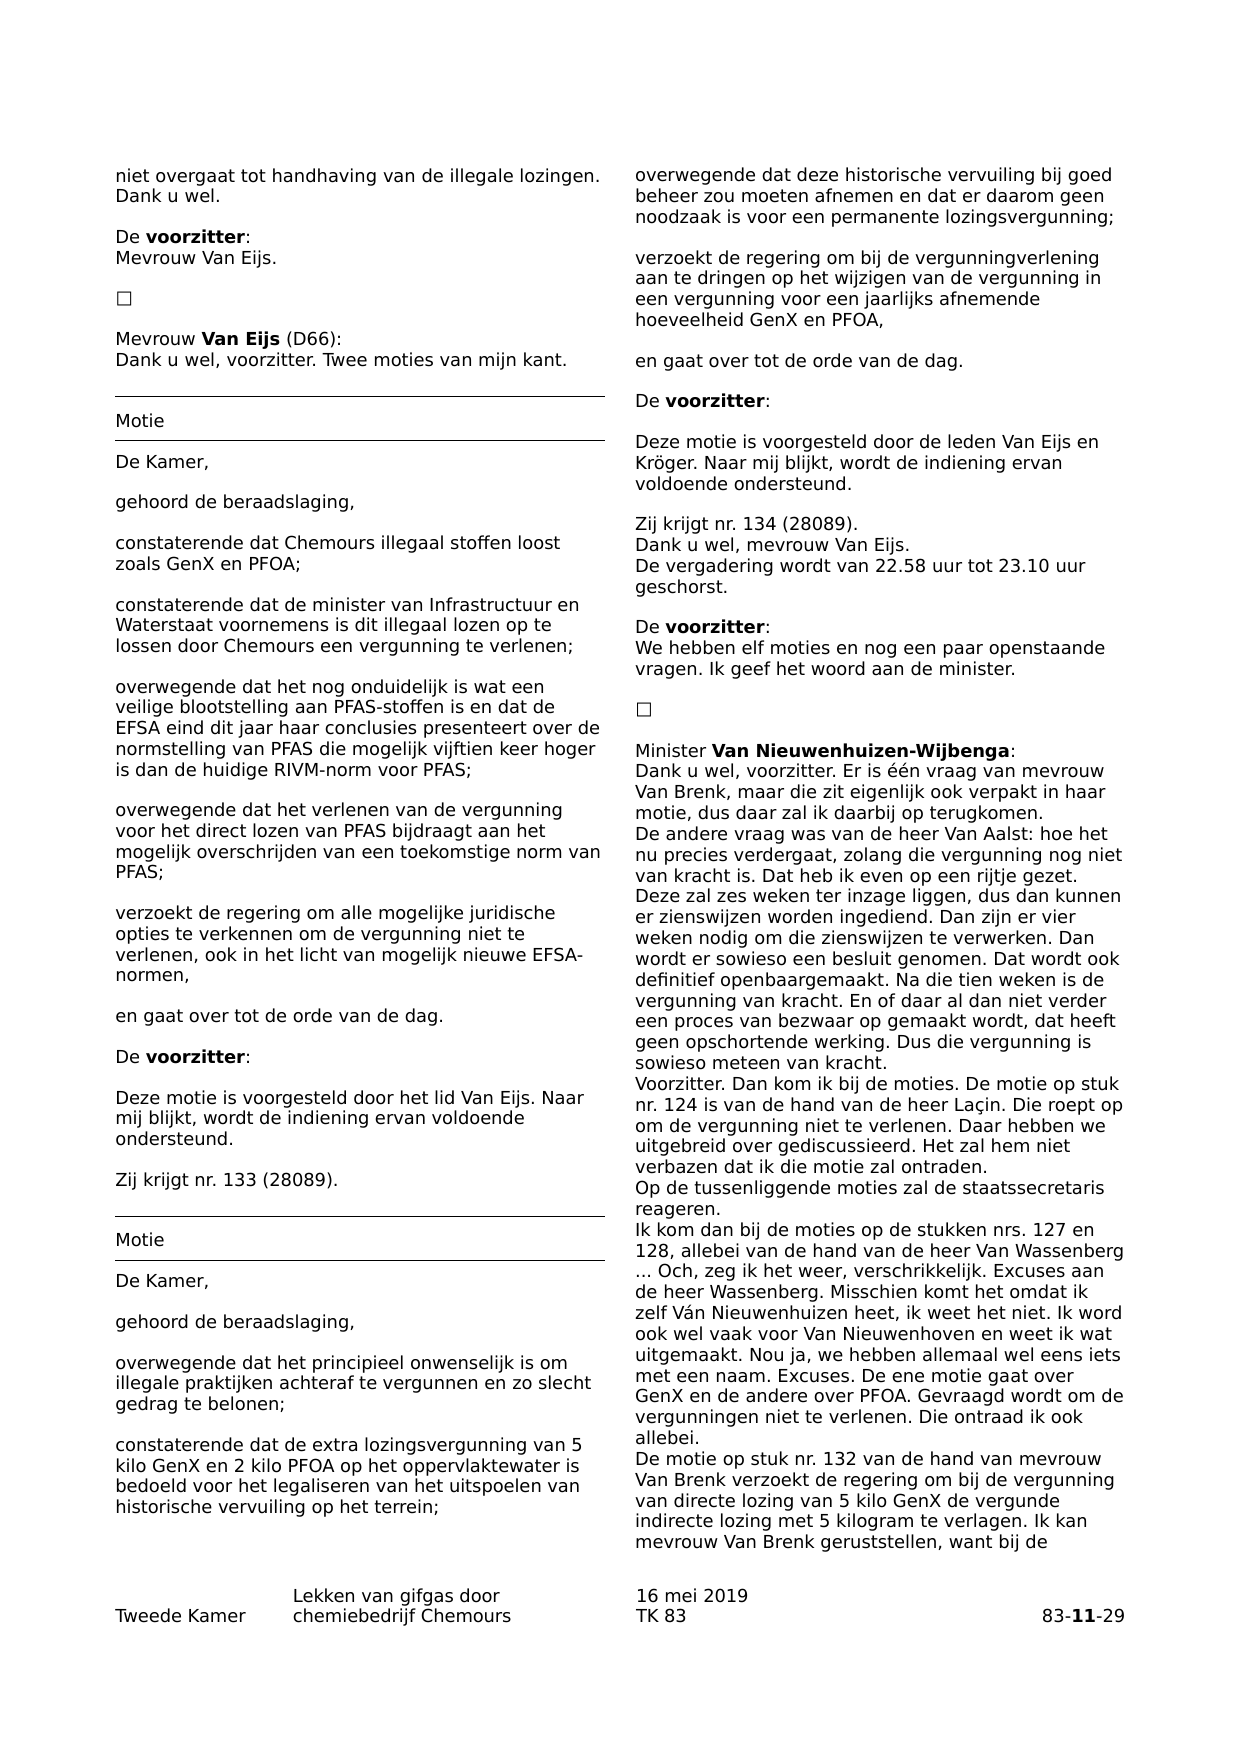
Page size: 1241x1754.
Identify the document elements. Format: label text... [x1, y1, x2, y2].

text Zij krijgt nr. 133 (28089). [115, 1170, 605, 1190]
text Deze motie is voorgesteld door het lid Van Eijs. Naar mij blijkt, wordt de indiening ervan voldoende ondersteund. [115, 1087, 605, 1150]
text overwegende dat het verlenen van de vergunning voor het direct lozen van PFAS bijdraagt aan het mogelijk overschrijden van een toekomstige norm van PFAS; [115, 800, 605, 883]
text Mevrouw Van Eijs. [115, 248, 605, 268]
text De voorzitter: [115, 1047, 605, 1067]
text Zij krijgt nr. 134 (28089). [635, 514, 1125, 535]
text Voorzitter. Dan kom ik bij de moties. De motie op stuk nr. 124 is van de hand van de heer Laçin. Die roept op om de vergunning niet te verlenen. Daar hebben we uitgebreid over gediscussieerd. Het zal hem niet verbazen dat ik die motie zal ontraden. [635, 1074, 1125, 1178]
text Motie [115, 411, 605, 431]
text We hebben elf moties en nog een paar openstaande vragen. Ik geef het woord aan de minister. [635, 638, 1125, 680]
text De motie op stuk nr. 132 van de hand van mevrouw Van Brenk verzoekt de regering om bij de vergunning van directe lozing van 5 kilo GenX de vergunde indirecte lozing met 5 kilogram te verlagen. Ik kan mevrouw Van Brenk geruststellen, want bij de [635, 1449, 1125, 1553]
text Ik kom dan bij de moties op de stukken nrs. 127 en 128, allebei van de hand van de heer Van Wassenberg ... Och, zeg ik het weer, verschrikkelijk. Excuses aan de heer Wassenberg. Misschien komt het omdat ik zelf Ván Nieuwenhuizen heet, ik weet het niet. Ik word ook wel vaak voor Van Nieuwenhoven en weet ik wat uitgemaakt. Nou ja, we hebben allemaal wel eens iets met een naam. Excuses. De ene motie gaat over GenX en de andere over PFOA. Gevraagd wordt om de vergunningen niet te verlenen. Die ontraad ik ook allebei. [635, 1219, 1125, 1449]
text De vergadering wordt van 22.58 uur tot 23.10 uur geschorst. [635, 556, 1125, 597]
text De voorzitter: [635, 617, 1125, 638]
text overwegende dat deze historische vervuiling bij goed beheer zou moeten afnemen en dat er daarom geen noodzaak is voor een permanente lozingsvergunning; [635, 165, 1125, 227]
text constaterende dat de extra lozingsvergunning van 5 kilo GenX en 2 kilo PFOA op het oppervlaktewater is bedoeld voor het legaliseren van het uitspoelen van historische vervuiling op het terrein; [115, 1435, 605, 1518]
text ⬜ [635, 700, 1125, 720]
text Mevrouw Van Eijs (D66): [115, 329, 605, 350]
text overwegende dat het nog onduidelijk is wat een veilige blootstelling aan PFAS-stoffen is en dat de EFSA eind dit jaar haar conclusies presenteert over de normstelling van PFAS die mogelijk vijftien keer hoger is dan de huidige RIVM-norm voor PFAS; [115, 677, 605, 780]
text Dank u wel, mevrouw Van Eijs. [635, 535, 1125, 556]
text Minister Van Nieuwenhuizen-Wijbenga: [635, 740, 1125, 761]
text De Kamer, [115, 451, 605, 472]
text verzoekt de regering om alle mogelijke juridische opties te verkennen om de vergunning niet te verlenen, ook in het licht van mogelijk nieuwe EFSA-normen, [115, 903, 605, 986]
text De voorzitter: [115, 227, 605, 248]
text Deze motie is voorgesteld door de leden Van Eijs en Kröger. Naar mij blijkt, wordt de indiening ervan voldoende ondersteund. [635, 432, 1125, 494]
text constaterende dat Chemours illegaal stoffen loost zoals GenX en PFOA; [115, 533, 605, 574]
text De andere vraag was van de heer Van Aalst: hoe het nu precies verdergaat, zolang die vergunning nog niet van kracht is. Dat heb ik even op een rijtje gezet. Deze zal zes weken ter inzage liggen, dus dan kunnen er zienswijzen worden ingediend. Dan zijn er vier weken nodig om die zienswijzen te verwerken. Dan wordt er sowieso een besluit genomen. Dat wordt ook definitief openbaargemaakt. Na die tien weken is de vergunning van kracht. En of daar al dan niet verder een proces van bezwaar op gemaakt wordt, dat heeft geen opschortende werking. Dus die vergunning is sowieso meteen van kracht. [635, 824, 1125, 1074]
text verzoekt de regering om bij de vergunningverlening aan te dringen op het wijzigen van de vergunning in een vergunning voor een jaarlijks afnemende hoeveelheid GenX en PFOA, [635, 247, 1125, 330]
text De voorzitter: [635, 391, 1125, 412]
text gehoord de beraadslaging, [115, 492, 605, 513]
text en gaat over tot de orde van de dag. [115, 1006, 605, 1027]
text Dank u wel, voorzitter. Er is één vraag van mevrouw Van Brenk, maar die zit eigenlijk ook verpakt in haar motie, dus daar zal ik daarbij op terugkomen. [635, 761, 1125, 824]
text Dank u wel, voorzitter. Twee moties van mijn kant. [115, 350, 605, 371]
text constaterende dat de minister van Infrastructuur en Waterstaat voornemens is dit illegaal lozen op te lossen door Chemours een vergunning te verlenen; [115, 594, 605, 657]
text Dank u wel. [115, 186, 605, 207]
text Motie [115, 1230, 605, 1251]
text en gaat over tot de orde van de dag. [635, 350, 1125, 371]
text overwegende dat het principieel onwenselijk is om illegale praktijken achteraf te vergunnen en zo slecht gedrag te belonen; [115, 1352, 605, 1415]
text ⬜ [115, 288, 605, 309]
text De Kamer, [115, 1271, 605, 1292]
text gehoord de beraadslaging, [115, 1312, 605, 1332]
text Op de tussenliggende moties zal de staatssecretaris reageren. [635, 1178, 1125, 1219]
text niet overgaat tot handhaving van de illegale lozingen. [115, 165, 605, 186]
